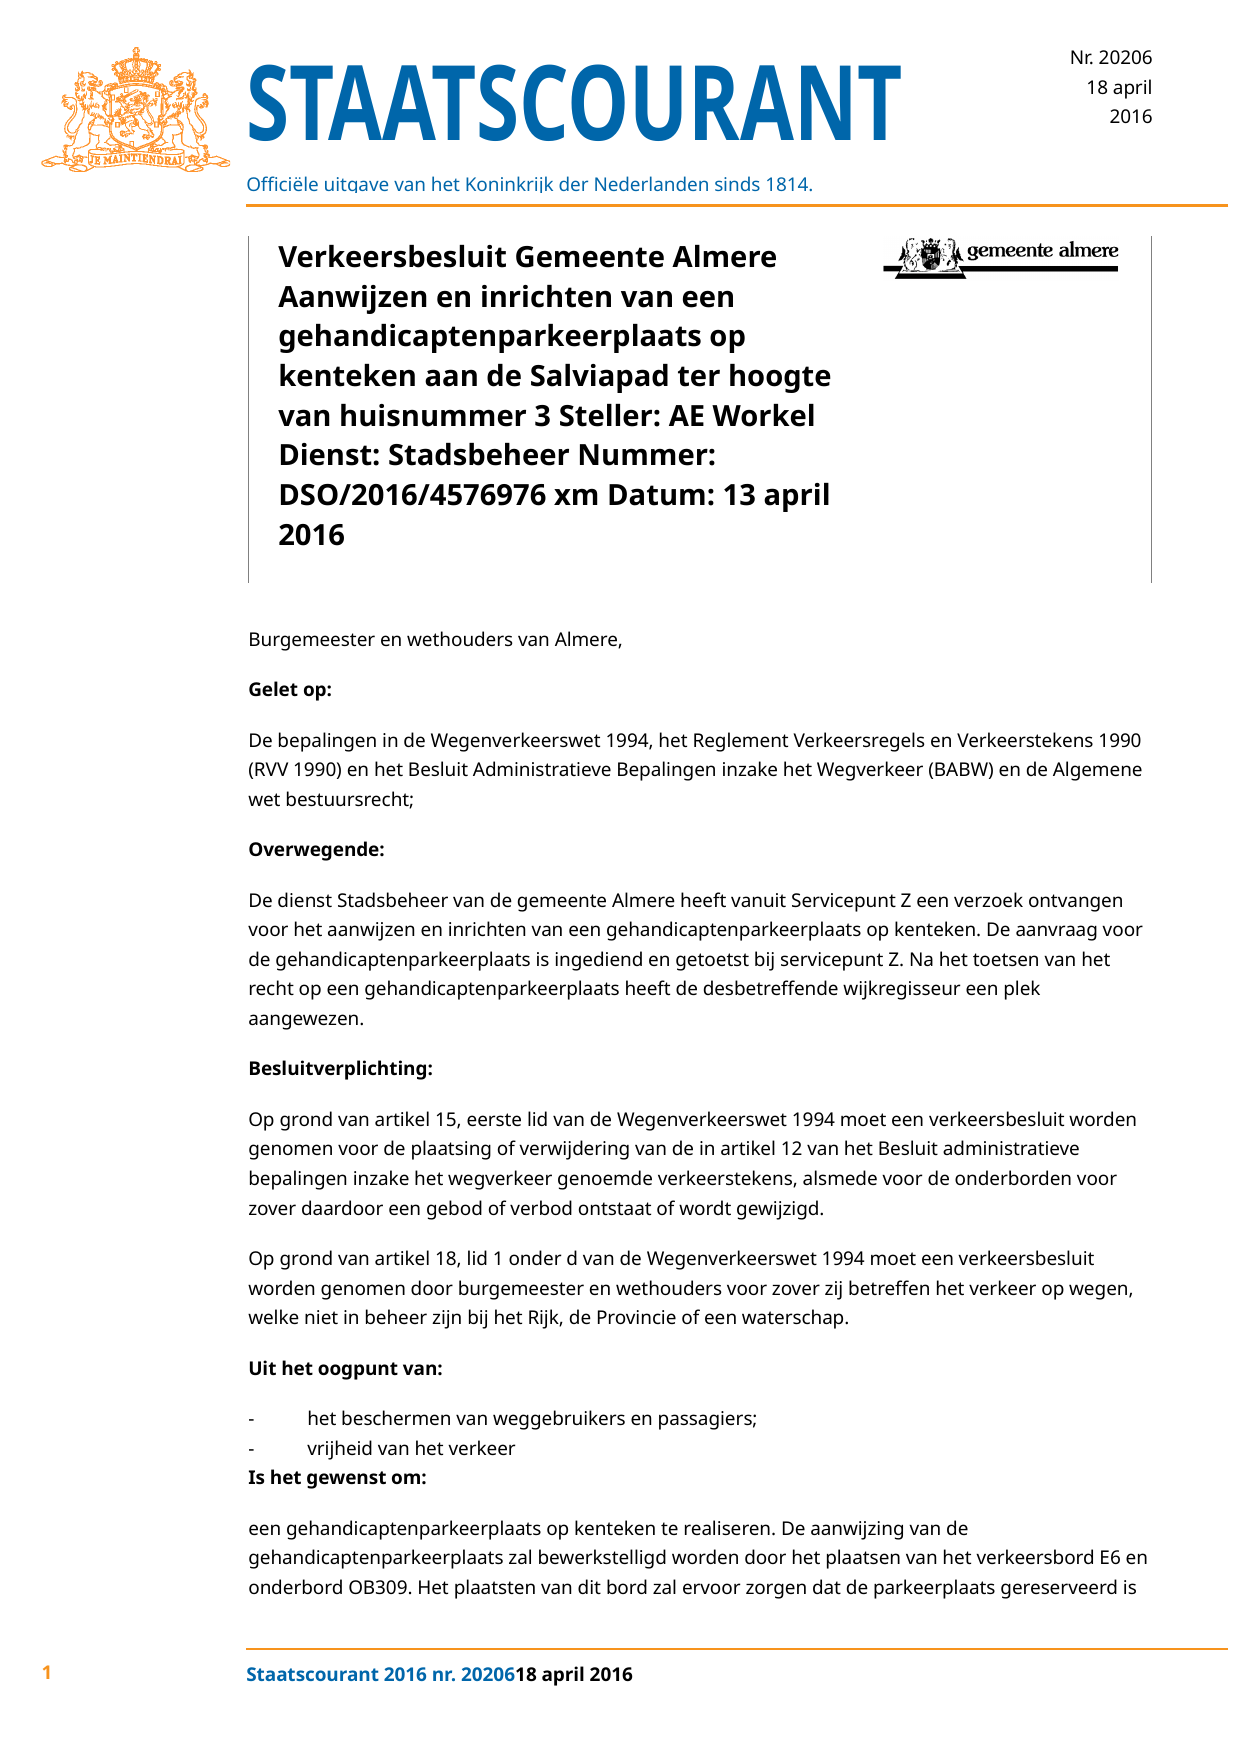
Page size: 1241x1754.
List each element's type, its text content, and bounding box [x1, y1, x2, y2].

table_header Verkeersbesluit Gemeente Almere Aanwijzen en inrichten van een gehandicaptenparkeerplaats op kenteken aan de Salviapad ter hoogte van huisnummer 3 Steller: AE Workel Dienst: Stadsbeheer Nummer: DSO/2016/4576976 xm Datum: 13 april 2016 [249, 236, 850, 583]
text een gehandicaptenparkeerplaats op kenteken te realiseren. De aanwijzing van de gehandicaptenparkeerplaats zal bewerkstelligd worden door het plaatsen van het verkeersbord E6 en onderbord OB309. Het plaatsten van dit bord zal ervoor zorgen dat de parkeerplaats gereserveerd is [248, 1515, 1152, 1600]
list vrijheid van het verkeer [248, 1435, 1152, 1461]
picture [882, 236, 1119, 281]
text Op grond van artikel 15, eerste lid van de Wegenverkeerswet 1994 moet een verkeersbesluit worden genomen voor de plaatsing of verwijdering van de in artikel 12 van het Besluit administratieve bepalingen inzake het wegverkeer genoemde verkeerstekens, alsmede voor de onderborden voor zover daardoor een gebod of verbod ontstaat of wordt gewijzigd. [248, 1106, 1152, 1221]
text Overwegende: [248, 836, 1152, 862]
text Op grond van artikel 18, lid 1 onder d van de Wegenverkeerswet 1994 moet een verkeersbesluit worden genomen door burgemeester en wethouders voor zover zij betreffen het verkeer op wegen, welke niet in beheer zijn bij het Rijk, de Provincie of een waterschap. [248, 1245, 1152, 1330]
text Gelet op: [248, 676, 1152, 702]
text Uit het oogpunt van: [248, 1355, 1152, 1381]
list het beschermen van weggebruikers en passagiers; [248, 1405, 1152, 1431]
text Is het gewenst om: [248, 1464, 1152, 1490]
table_header [850, 236, 1151, 583]
text Burgemeester en wethouders van Almere, [248, 626, 1152, 652]
text Besluitverplichting: [248, 1056, 1152, 1081]
text De dienst Stadsbeheer van de gemeente Almere heeft vanuit Servicepunt Z een verzoek ontvangen voor het aanwijzen en inrichten van een gehandicaptenparkeerplaats op kenteken. De aanvraag voor de gehandicaptenparkeerplaats is ingediend en getoetst bij servicepunt Z. Na het toetsen van het recht op een gehandicaptenparkeerplaats heeft de desbetreffende wijkregisseur een plek aangewezen. [248, 887, 1152, 1031]
text De bepalingen in de Wegenverkeerswet 1994, het Reglement Verkeersregels en Verkeerstekens 1990 (RVV 1990) en het Besluit Administratieve Bepalingen inzake het Wegverkeer (BABW) en de Algemene wet bestuursrecht; [248, 727, 1152, 812]
picture [41, 47, 231, 172]
